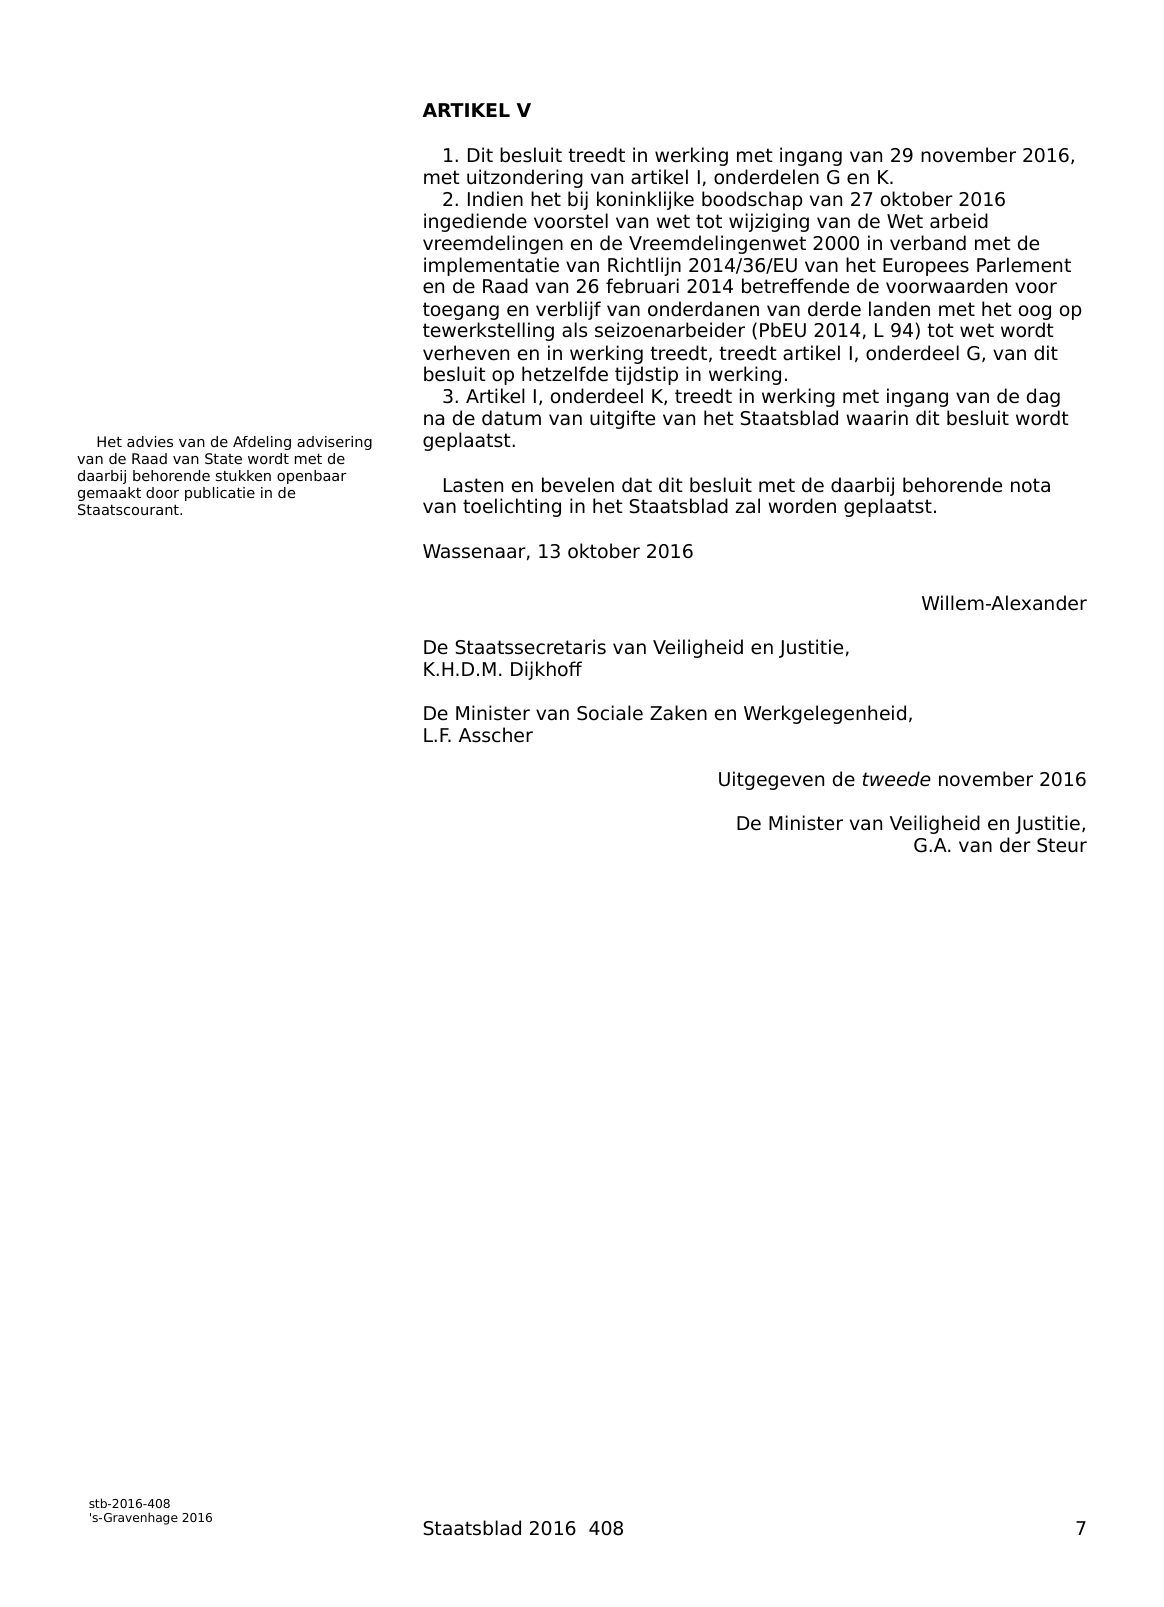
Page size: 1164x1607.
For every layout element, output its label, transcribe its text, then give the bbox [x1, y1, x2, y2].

text De Minister van Veiligheid en Justitie, G.A. van der Steur [422, 813, 1087, 857]
text Wassenaar, 13 oktober 2016 [422, 541, 1087, 563]
text Lasten en bevelen dat dit besluit met de daarbij behorende nota van toelichting in het Staatsblad zal worden geplaatst. [422, 474, 1087, 518]
text Het advies van de Afdeling advisering van de Raad van State wordt met de daarbij behorende stukken openbaar gemaakt door publicatie in de Staatscourant. [77, 433, 396, 518]
text 1. Dit besluit treedt in werking met ingang van 29 november 2016, met uitzondering van artikel I, onderdelen G en K. [422, 144, 1087, 188]
subtitle ARTIKEL V [422, 100, 1087, 122]
text De Minister van Sociale Zaken en Werkgelegenheid, L.F. Asscher [422, 703, 1087, 747]
text Uitgegeven de tweede november 2016 [422, 769, 1087, 791]
text Willem-Alexander [422, 593, 1087, 614]
text stb-2016-408 [88, 1497, 323, 1511]
text 's-Gravenhage 2016 [88, 1511, 323, 1525]
text 3. Artikel I, onderdeel K, treedt in werking met ingang van de dag na de datum van uitgifte van het Staatsblad waarin dit besluit wordt geplaatst. [422, 386, 1087, 452]
text De Staatssecretaris van Veiligheid en Justitie, K.H.D.M. Dijkhoff [422, 637, 1087, 681]
text 2. Indien het bij koninklijke boodschap van 27 oktober 2016 ingediende voorstel van wet tot wijziging van de Wet arbeid vreemdelingen en de Vreemdelingenwet 2000 in verband met de implementatie van Richtlijn 2014/36/EU van het Europees Parlement en de Raad van 26 februari 2014 betreffende de voorwaarden voor toegang en verblijf van onderdanen van derde landen met het oog op tewerkstelling als seizoenarbeider (PbEU 2014, L 94) tot wet wordt verheven en in werking treedt, treedt artikel I, onderdeel G, van dit besluit op hetzelfde tijdstip in werking. [422, 188, 1087, 386]
